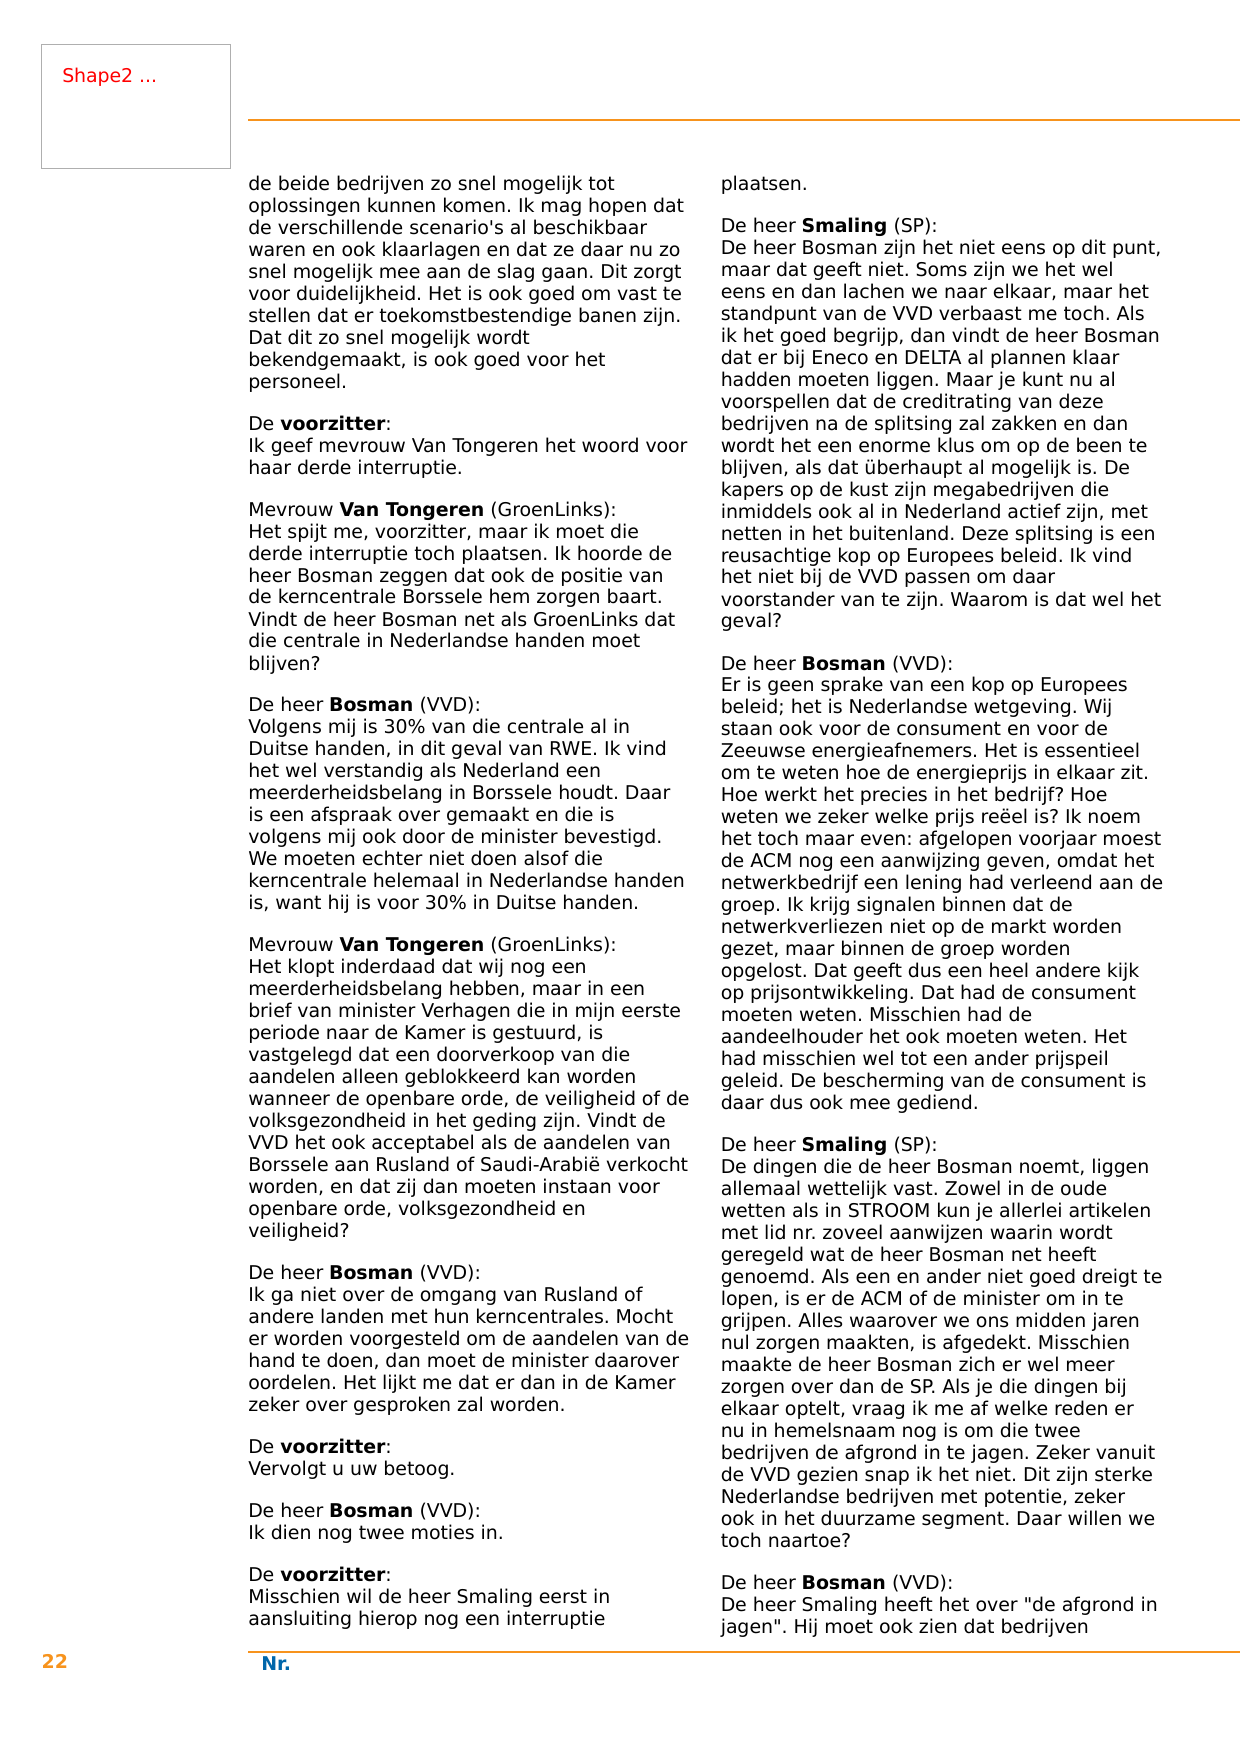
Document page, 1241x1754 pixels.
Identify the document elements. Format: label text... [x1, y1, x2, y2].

text Misschien wil de heer Smaling eerst in aansluiting hierop nog een interruptie [248, 1586, 691, 1629]
text Het spijt me, voorzitter, maar ik moet die derde interruptie toch plaatsen. Ik hoorde de heer Bosman zeggen dat ook de positie van de kerncentrale Borssele hem zorgen baart. Vindt de heer Bosman net als GroenLinks dat die centrale in Nederlandse handen moet blijven? [248, 521, 691, 674]
text De heer Bosman (VVD): [721, 652, 1163, 674]
text Vervolgt u uw betoog. [248, 1458, 691, 1480]
text Mevrouw Van Tongeren (GroenLinks): [248, 498, 691, 521]
text Volgens mij is 30% van die centrale al in Duitse handen, in dit geval van RWE. Ik vind het wel verstandig als Nederland een meerderheidsbelang in Borssele houdt. Daar is een afspraak over gemaakt en die is volgens mij ook door de minister bevestigd. We moeten echter niet doen alsof die kerncentrale helemaal in Nederlandse handen is, want hij is voor 30% in Duitse handen. [248, 716, 691, 914]
text De voorzitter: [248, 413, 691, 434]
text De heer Bosman (VVD): [248, 1500, 691, 1522]
text Ik geef mevrouw Van Tongeren het woord voor haar derde interruptie. [248, 434, 691, 478]
text Het klopt inderdaad dat wij nog een meerderheidsbelang hebben, maar in een brief van minister Verhagen die in mijn eerste periode naar de Kamer is gestuurd, is vastgelegd dat een doorverkoop van die aandelen alleen geblokkeerd kan worden wanneer de openbare orde, de veiligheid of de volksgezondheid in het geding zijn. Vindt de VVD het ook acceptabel als de aandelen van Borssele aan Rusland of Saudi-Arabië verkocht worden, en dat zij dan moeten instaan voor openbare orde, volksgezondheid en veiligheid? [248, 956, 691, 1242]
text De heer Bosman (VVD): [721, 1572, 1163, 1593]
text De heer Smaling heeft het over "de afgrond in jagen". Hij moet ook zien dat bedrijven [721, 1593, 1163, 1637]
text Ik dien nog twee moties in. [248, 1522, 691, 1544]
text De voorzitter: [248, 1564, 691, 1586]
text De dingen die de heer Bosman noemt, liggen allemaal wettelijk vast. Zowel in de oude wetten als in STROOM kun je allerlei artikelen met lid nr. zoveel aanwijzen waarin wordt geregeld wat de heer Bosman net heeft genoemd. Als een en ander niet goed dreigt te lopen, is er de ACM of de minister om in te grijpen. Alles waarover we ons midden jaren nul zorgen maakten, is afgedekt. Misschien maakte de heer Bosman zich er wel meer zorgen over dan de SP. Als je die dingen bij elkaar optelt, vraag ik me af welke reden er nu in hemelsnaam nog is om die twee bedrijven de afgrond in te jagen. Zeker vanuit de VVD gezien snap ik het niet. Dit zijn sterke Nederlandse bedrijven met potentie, zeker ook in het duurzame segment. Daar willen we toch naartoe? [721, 1156, 1163, 1552]
text Er is geen sprake van een kop op Europees beleid; het is Nederlandse wetgeving. Wij staan ook voor de consument en voor de Zeeuwse energieafnemers. Het is essentieel om te weten hoe de energieprijs in elkaar zit. Hoe werkt het precies in het bedrijf? Hoe weten we zeker welke prijs reëel is? Ik noem het toch maar even: afgelopen voorjaar moest de ACM nog een aanwijzing geven, omdat het netwerkbedrijf een lening had verleend aan de groep. Ik krijg signalen binnen dat de netwerkverliezen niet op de markt worden gezet, maar binnen de groep worden opgelost. Dat geeft dus een heel andere kijk op prijsontwikkeling. Dat had de consument moeten weten. Misschien had de aandeelhouder het ook moeten weten. Het had misschien wel tot een ander prijspeil geleid. De bescherming van de consument is daar dus ook mee gediend. [721, 674, 1163, 1114]
text de beide bedrijven zo snel mogelijk tot oplossingen kunnen komen. Ik mag hopen dat de verschillende scenario's al beschikbaar waren en ook klaarlagen en dat ze daar nu zo snel mogelijk mee aan de slag gaan. Dit zorgt voor duidelijkheid. Het is ook goed om vast te stellen dat er toekomstbestendige banen zijn. Dat dit zo snel mogelijk wordt bekendgemaakt, is ook goed voor het personeel. [248, 173, 691, 393]
text plaatsen. [721, 173, 1163, 195]
text De heer Bosman (VVD): [248, 1262, 691, 1284]
text De voorzitter: [248, 1436, 691, 1458]
text De heer Smaling (SP): [721, 1134, 1163, 1156]
text Ik ga niet over de omgang van Rusland of andere landen met hun kerncentrales. Mocht er worden voorgesteld om de aandelen van de hand te doen, dan moet de minister daarover oordelen. Het lijkt me dat er dan in de Kamer zeker over gesproken zal worden. [248, 1284, 691, 1416]
text De heer Smaling (SP): [721, 215, 1163, 237]
text De heer Bosman zijn het niet eens op dit punt, maar dat geeft niet. Soms zijn we het wel eens en dan lachen we naar elkaar, maar het standpunt van de VVD verbaast me toch. Als ik het goed begrijp, dan vindt de heer Bosman dat er bij Eneco en DELTA al plannen klaar hadden moeten liggen. Maar je kunt nu al voorspellen dat de creditrating van deze bedrijven na de splitsing zal zakken en dan wordt het een enorme klus om op de been te blijven, als dat überhaupt al mogelijk is. De kapers op de kust zijn megabedrijven die inmiddels ook al in Nederland actief zijn, met netten in het buitenland. Deze splitsing is een reusachtige kop op Europees beleid. Ik vind het niet bij de VVD passen om daar voorstander van te zijn. Waarom is dat wel het geval? [721, 237, 1163, 632]
text De heer Bosman (VVD): [248, 694, 691, 716]
text Mevrouw Van Tongeren (GroenLinks): [248, 934, 691, 956]
